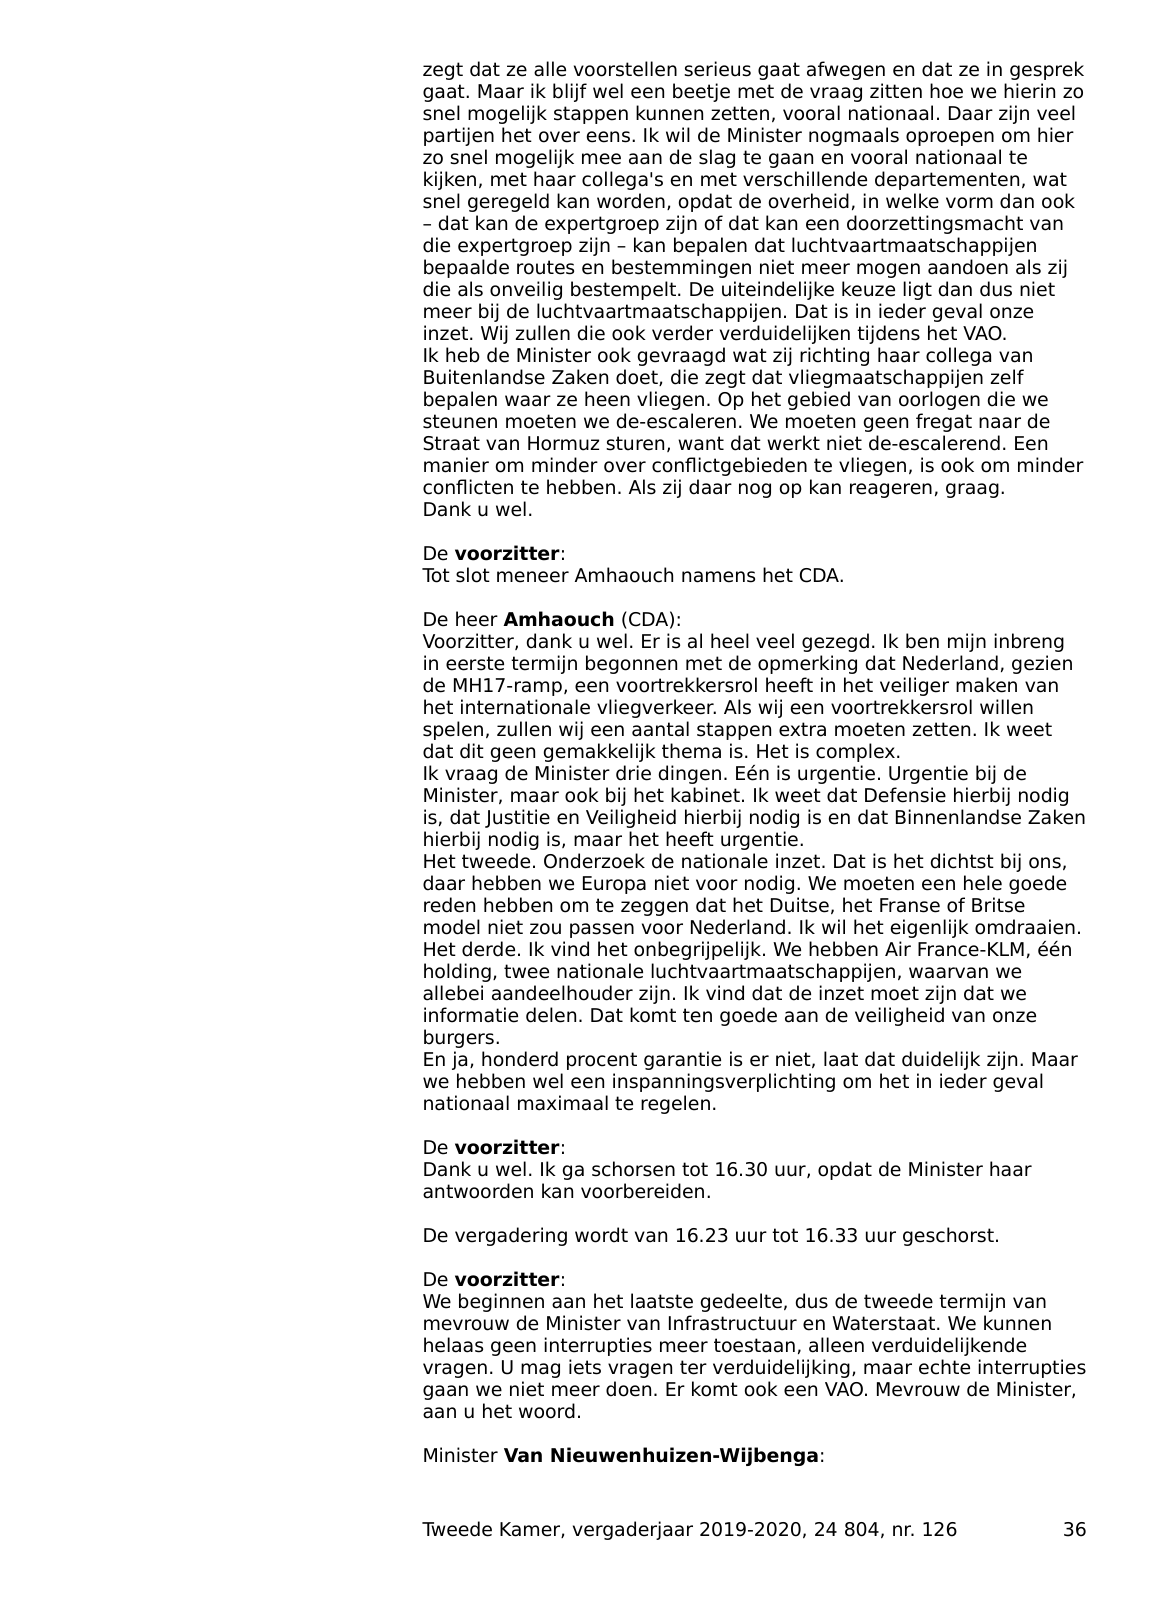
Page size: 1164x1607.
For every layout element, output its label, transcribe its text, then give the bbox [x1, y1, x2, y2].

text Minister Van Nieuwenhuizen-Wijbenga: [422, 1445, 1087, 1467]
text En ja, honderd procent garantie is er niet, laat dat duidelijk zijn. Maar we hebben wel een inspanningsverplichting om het in ieder geval nationaal maximaal te regelen. [422, 1048, 1087, 1114]
text De voorzitter: [422, 1137, 1087, 1159]
text zegt dat ze alle voorstellen serieus gaat afwegen en dat ze in gesprek gaat. Maar ik blijf wel een beetje met de vraag zitten hoe we hierin zo snel mogelijk stappen kunnen zetten, vooral nationaal. Daar zijn veel partijen het over eens. Ik wil de Minister nogmaals oproepen om hier zo snel mogelijk mee aan de slag te gaan en vooral nationaal te kijken, met haar collega's en met verschillende departementen, wat snel geregeld kan worden, opdat de overheid, in welke vorm dan ook – dat kan de expertgroep zijn of dat kan een doorzettingsmacht van die expertgroep zijn – kan bepalen dat luchtvaartmaatschappijen bepaalde routes en bestemmingen niet meer mogen aandoen als zij die als onveilig bestempelt. De uiteindelijke keuze ligt dan dus niet meer bij de luchtvaartmaatschappijen. Dat is in ieder geval onze inzet. Wij zullen die ook verder verduidelijken tijdens het VAO. [422, 59, 1087, 345]
text De heer Amhaouch (CDA): [422, 609, 1087, 631]
text Tot slot meneer Amhaouch namens het CDA. [422, 565, 1087, 587]
text Dank u wel. [422, 499, 1087, 521]
text De vergadering wordt van 16.23 uur tot 16.33 uur geschorst. [422, 1225, 1087, 1247]
text Het tweede. Onderzoek de nationale inzet. Dat is het dichtst bij ons, daar hebben we Europa niet voor nodig. We moeten een hele goede reden hebben om te zeggen dat het Duitse, het Franse of Britse model niet zou passen voor Nederland. Ik wil het eigenlijk omdraaien. [422, 851, 1087, 939]
text Het derde. Ik vind het onbegrijpelijk. We hebben Air France-KLM, één holding, twee nationale luchtvaartmaatschappijen, waarvan we allebei aandeelhouder zijn. Ik vind dat de inzet moet zijn dat we informatie delen. Dat komt ten goede aan de veiligheid van onze burgers. [422, 939, 1087, 1048]
text De voorzitter: [422, 1269, 1087, 1291]
text Ik vraag de Minister drie dingen. Eén is urgentie. Urgentie bij de Minister, maar ook bij het kabinet. Ik weet dat Defensie hierbij nodig is, dat Justitie en Veiligheid hierbij nodig is en dat Binnenlandse Zaken hierbij nodig is, maar het heeft urgentie. [422, 763, 1087, 851]
text De voorzitter: [422, 543, 1087, 565]
text Voorzitter, dank u wel. Er is al heel veel gezegd. Ik ben mijn inbreng in eerste termijn begonnen met de opmerking dat Nederland, gezien de MH17-ramp, een voortrekkersrol heeft in het veiliger maken van het internationale vliegverkeer. Als wij een voortrekkersrol willen spelen, zullen wij een aantal stappen extra moeten zetten. Ik weet dat dit geen gemakkelijk thema is. Het is complex. [422, 631, 1087, 763]
text Ik heb de Minister ook gevraagd wat zij richting haar collega van Buitenlandse Zaken doet, die zegt dat vliegmaatschappijen zelf bepalen waar ze heen vliegen. Op het gebied van oorlogen die we steunen moeten we de-escaleren. We moeten geen fregat naar de Straat van Hormuz sturen, want dat werkt niet de-escalerend. Een manier om minder over conflictgebieden te vliegen, is ook om minder conflicten te hebben. Als zij daar nog op kan reageren, graag. [422, 345, 1087, 499]
text We beginnen aan het laatste gedeelte, dus de tweede termijn van mevrouw de Minister van Infrastructuur en Waterstaat. We kunnen helaas geen interrupties meer toestaan, alleen verduidelijkende vragen. U mag iets vragen ter verduidelijking, maar echte interrupties gaan we niet meer doen. Er komt ook een VAO. Mevrouw de Minister, aan u het woord. [422, 1291, 1087, 1423]
text Dank u wel. Ik ga schorsen tot 16.30 uur, opdat de Minister haar antwoorden kan voorbereiden. [422, 1159, 1087, 1203]
